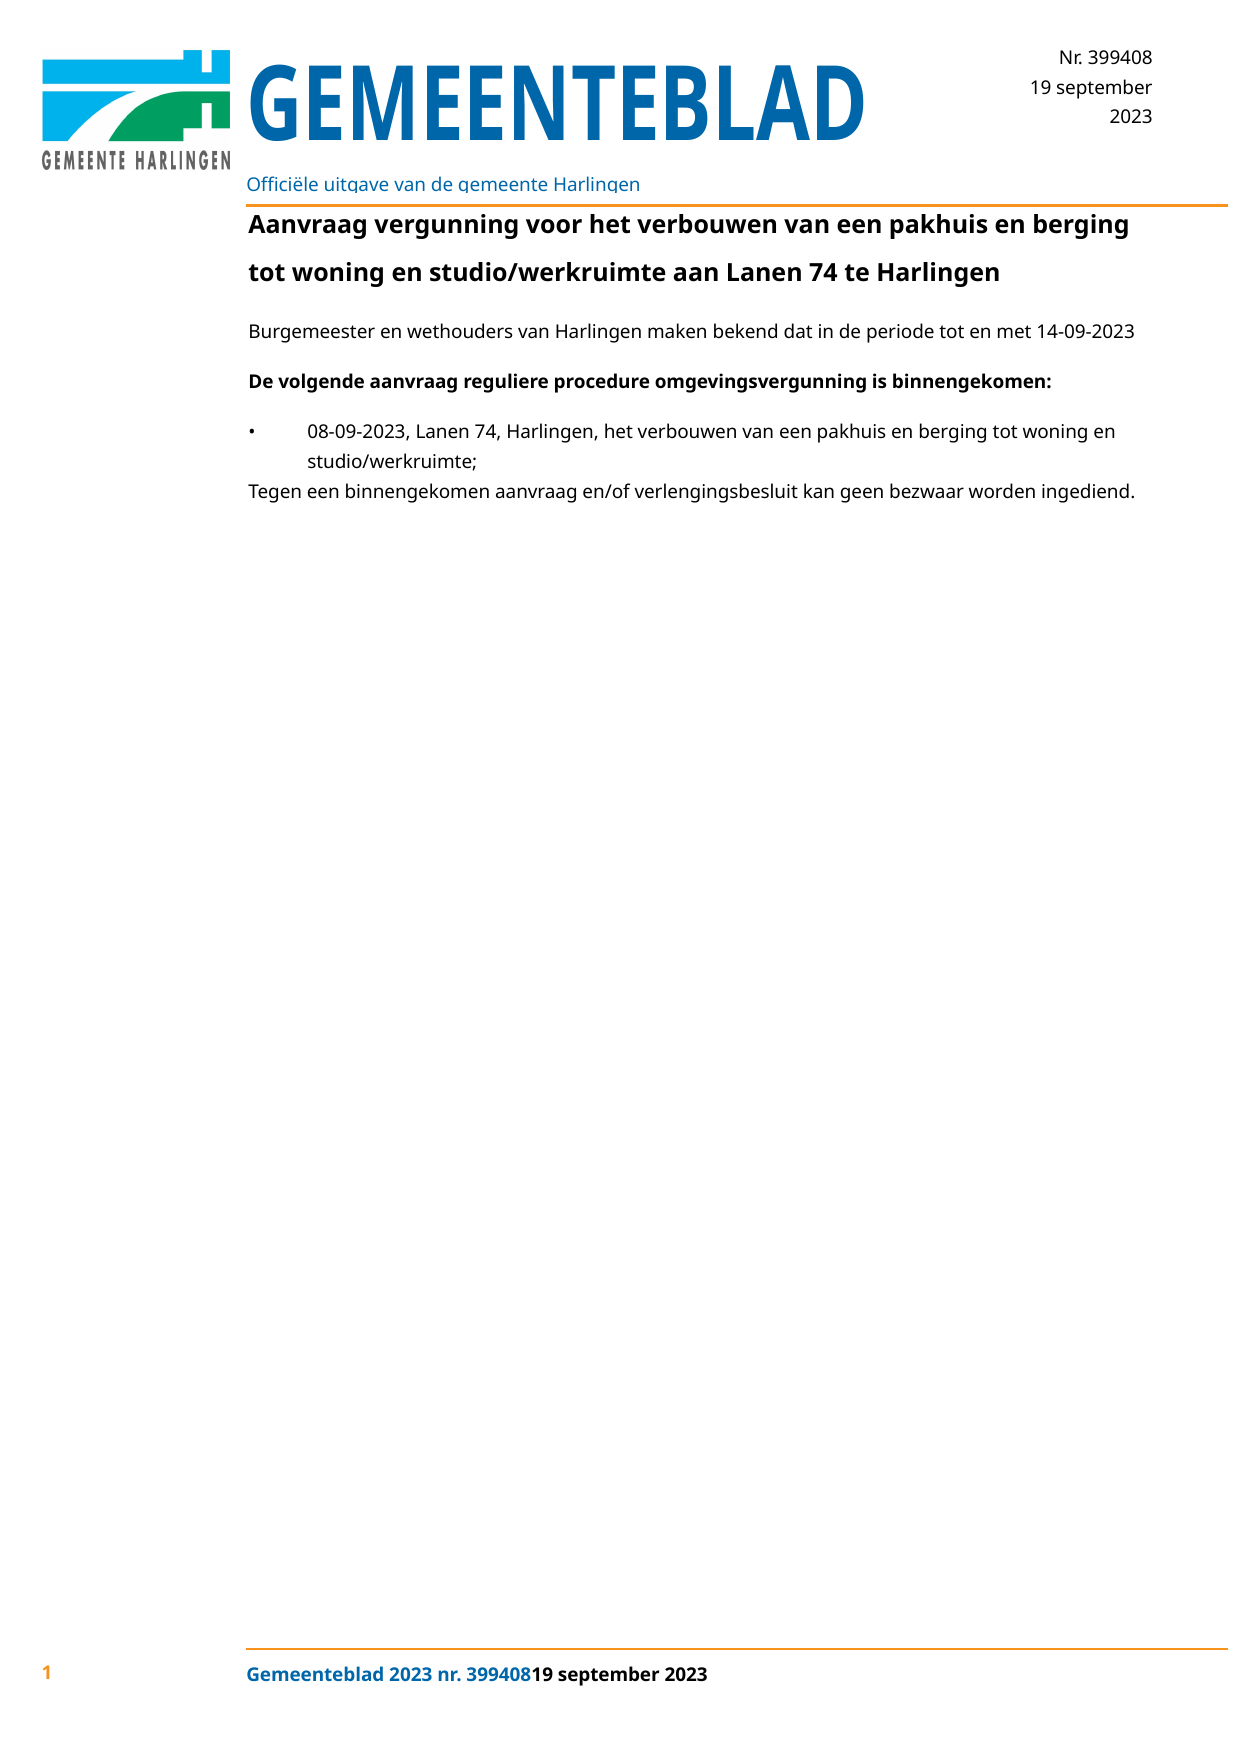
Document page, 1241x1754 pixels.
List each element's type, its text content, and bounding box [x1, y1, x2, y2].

text Tegen een binnengekomen aanvraag en/of verlengingsbesluit kan geen bezwaar worden ingediend. [248, 478, 1152, 504]
text Burgemeester en wethouders van Harlingen maken bekend dat in de periode tot en met 14-09-2023 [248, 318, 1152, 344]
list 08-09-2023, Lanen 74, Harlingen, het verbouwen van een pakhuis en berging tot woning en studio/werkruimte; [248, 419, 1152, 474]
picture [41, 47, 231, 172]
text Aanvraag vergunning voor het verbouwen van een pakhuis en berging tot woning en studio/werkruimte aan Lanen 74 te Harlingen [248, 207, 1152, 288]
text De volgende aanvraag reguliere procedure omgevingsvergunning is binnengekomen: [248, 368, 1152, 394]
